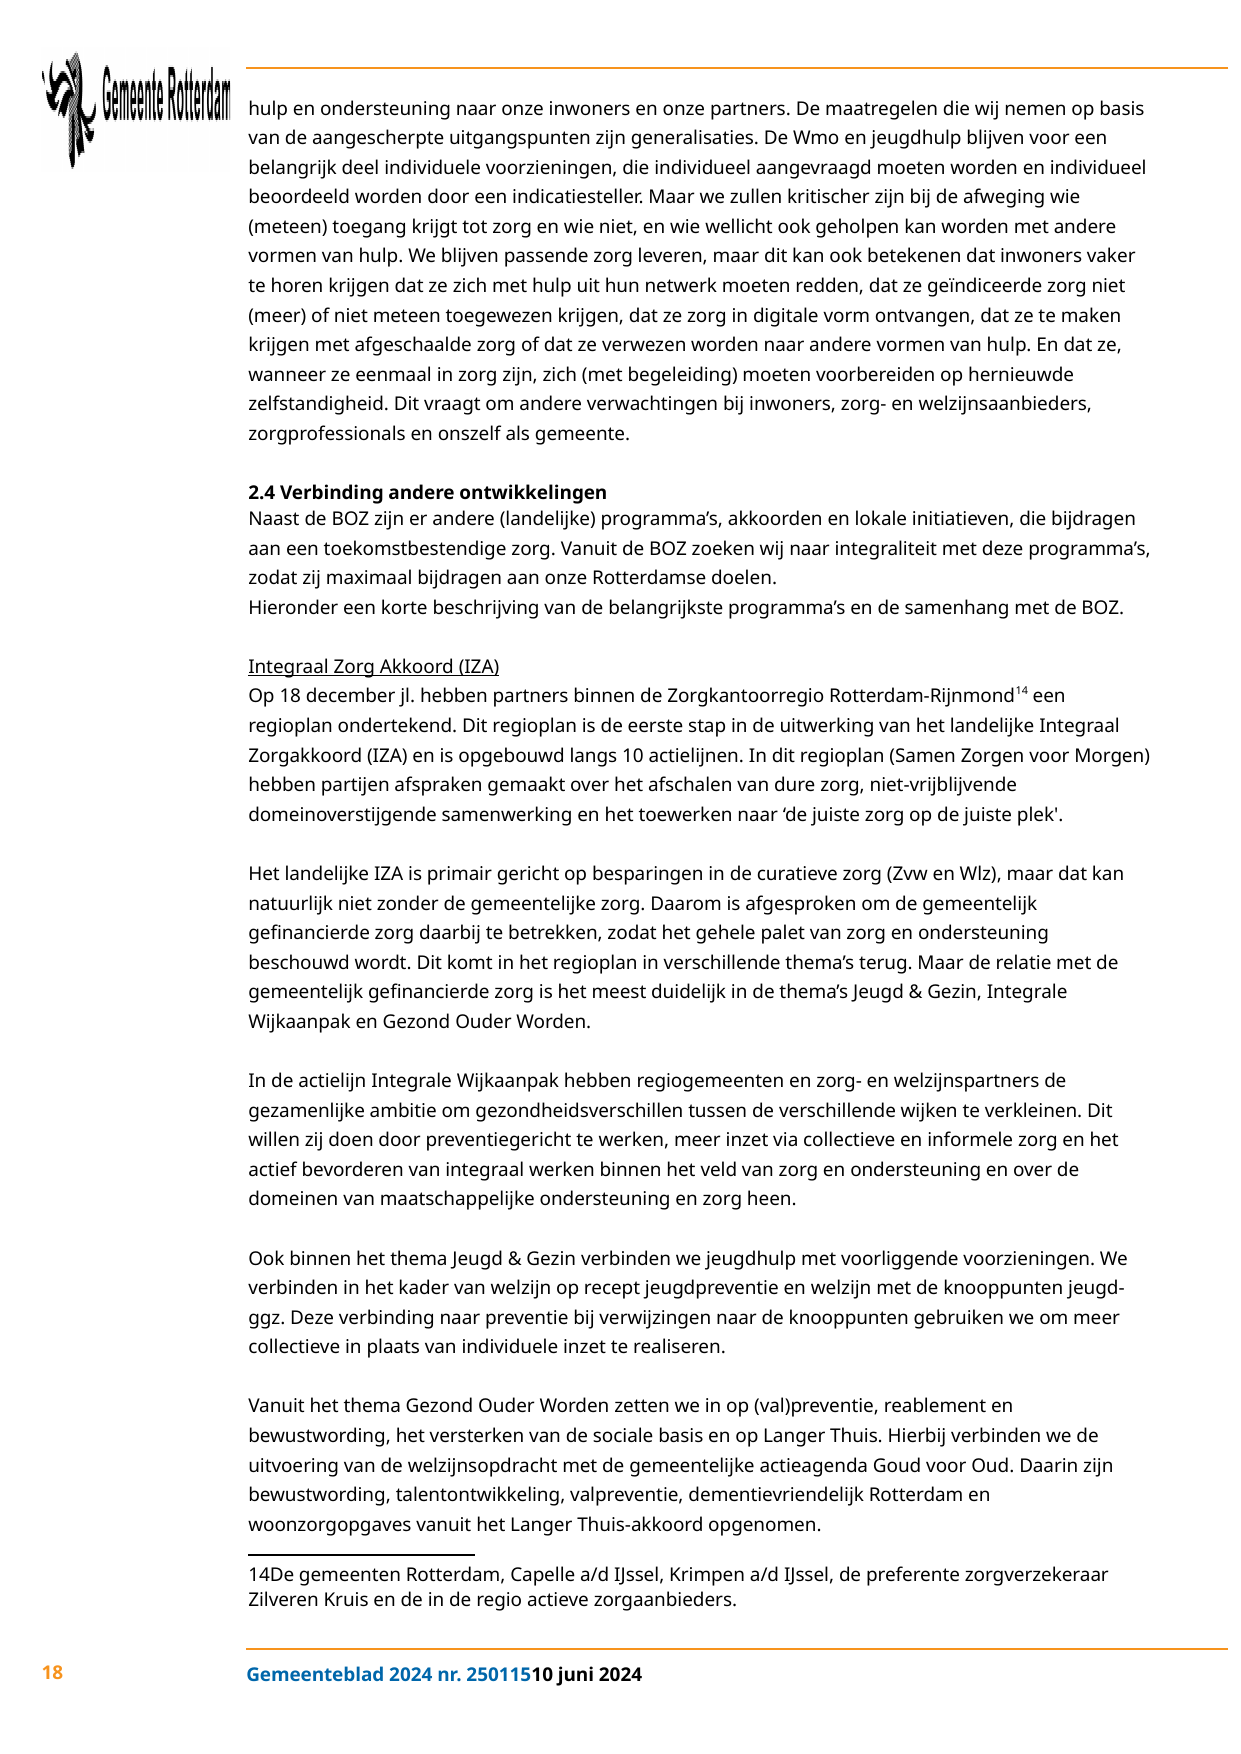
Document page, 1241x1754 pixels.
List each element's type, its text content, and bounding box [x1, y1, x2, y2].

text In de actielijn Integrale Wijkaanpak hebben regiogemeenten en zorg- en welzijnspartners de gezamenlijke ambitie om gezondheidsverschillen tussen de verschillende wijken te verkleinen. Dit willen zij doen door preventiegericht te werken, meer inzet via collectieve en informele zorg en het actief bevorderen van integraal werken binnen het veld van zorg en ondersteuning en over de domeinen van maatschappelijke ondersteuning en zorg heen. [248, 1067, 1152, 1211]
text 2.4 Verbinding andere ontwikkelingen [248, 479, 1152, 505]
text Het landelijke IZA is primair gericht op besparingen in de curatieve zorg (Zvw en Wlz), maar dat kan natuurlijk niet zonder de gemeentelijke zorg. Daarom is afgesproken om de gemeentelijk gefinancierde zorg daarbij te betrekken, zodat het gehele palet van zorg en ondersteuning beschouwd wordt. Dit komt in het regioplan in verschillende thema’s terug. Maar de relatie met de gemeentelijk gefinancierde zorg is het meest duidelijk in de thema’s Jeugd & Gezin, Integrale Wijkaanpak en Gezond Ouder Worden. [248, 860, 1152, 1034]
text Ook binnen het thema Jeugd & Gezin verbinden we jeugdhulp met voorliggende voorzieningen. We verbinden in het kader van welzijn op recept jeugdpreventie en welzijn met de knooppunten jeugd-ggz. Deze verbinding naar preventie bij verwijzingen naar de knooppunten gebruiken we om meer collectieve in plaats van individuele inzet te realiseren. [248, 1245, 1152, 1359]
text Naast de BOZ zijn er andere (landelijke) programma’s, akkoorden en lokale initiatieven, die bijdragen aan een toekomstbestendige zorg. Vanuit de BOZ zoeken wij naar integraliteit met deze programma’s, zodat zij maximaal bijdragen aan onze Rotterdamse doelen. [248, 505, 1152, 590]
text Hieronder een korte beschrijving van de belangrijkste programma’s en de samenhang met de BOZ. [248, 594, 1152, 619]
text De gemeenten Rotterdam, Capelle a/d IJssel, Krimpen a/d IJssel, de preferente zorgverzekeraar Zilveren Kruis en de in de regio actieve zorgaanbieders. [248, 1561, 1152, 1612]
text hulp en ondersteuning naar onze inwoners en onze partners. De maatregelen die wij nemen op basis van de aangescherpte uitgangspunten zijn generalisaties. De Wmo en jeugdhulp blijven voor een belangrijk deel individuele voorzieningen, die individueel aangevraagd moeten worden en individueel beoordeeld worden door een indicatiesteller. Maar we zullen kritischer zijn bij de afweging wie (meteen) toegang krijgt tot zorg en wie niet, en wie wellicht ook geholpen kan worden met andere vormen van hulp. We blijven passende zorg leveren, maar dit kan ook betekenen dat inwoners vaker te horen krijgen dat ze zich met hulp uit hun netwerk moeten redden, dat ze geïndiceerde zorg niet (meer) of niet meteen toegewezen krijgen, dat ze zorg in digitale vorm ontvangen, dat ze te maken krijgen met afgeschaalde zorg of dat ze verwezen worden naar andere vormen van hulp. En dat ze, wanneer ze eenmaal in zorg zijn, zich (met begeleiding) moeten voorbereiden op hernieuwde zelfstandigheid. Dit vraagt om andere verwachtingen bij inwoners, zorg- en welzijnsaanbieders, zorgprofessionals en onszelf als gemeente. [248, 95, 1152, 446]
text Vanuit het thema Gezond Ouder Worden zetten we in op (val)preventie, reablement en bewustwording, het versterken van de sociale basis en op Langer Thuis. Hierbij verbinden we de uitvoering van de welzijnsopdracht met de gemeentelijke actieagenda Goud voor Oud. Daarin zijn bewustwording, talentontwikkeling, valpreventie, dementievriendelijk Rotterdam en woonzorgopgaves vanuit het Langer Thuis-akkoord opgenomen. [248, 1393, 1152, 1537]
picture [41, 47, 231, 172]
text Op 18 december jl. hebben partners binnen de Zorgkantoorregio Rotterdam-Rijnmond een regioplan ondertekend. Dit regioplan is de eerste stap in de uitwerking van het landelijke Integraal Zorgakkoord (IZA) en is opgebouwd langs 10 actielijnen. In dit regioplan (Samen Zorgen voor Morgen) hebben partijen afspraken gemaakt over het afschalen van dure zorg, niet-vrijblijvende domeinoverstijgende samenwerking en het toewerken naar ‘de juiste zorg op de juiste plek'. [248, 683, 1152, 827]
text Integraal Zorg Akkoord (IZA) [248, 653, 1152, 679]
